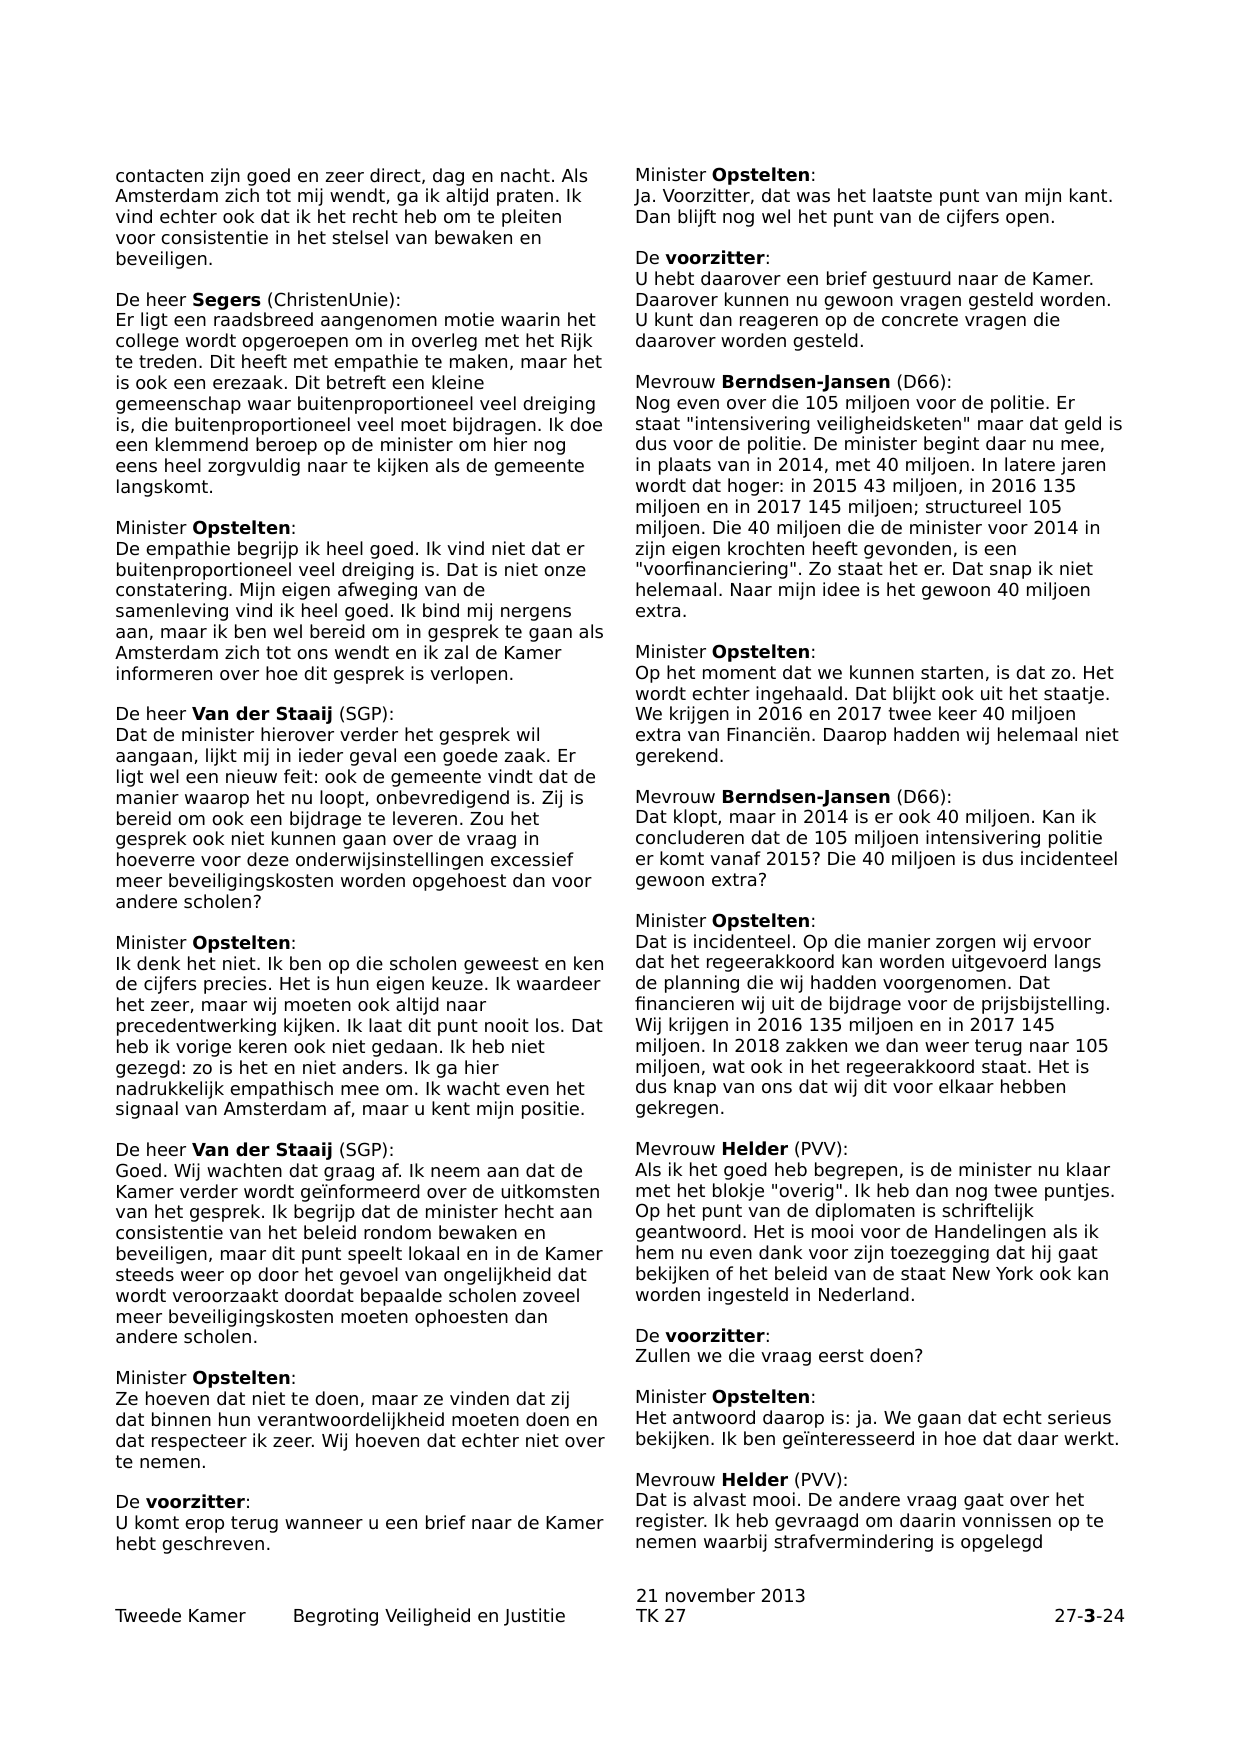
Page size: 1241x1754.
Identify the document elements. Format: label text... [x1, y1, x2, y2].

text Ik denk het niet. Ik ben op die scholen geweest en ken de cijfers precies. Het is hun eigen keuze. Ik waardeer het zeer, maar wij moeten ook altijd naar precedentwerking kijken. Ik laat dit punt nooit los. Dat heb ik vorige keren ook niet gedaan. Ik heb niet gezegd: zo is het en niet anders. Ik ga hier nadrukkelijk empathisch mee om. Ik wacht even het signaal van Amsterdam af, maar u kent mijn positie. [115, 953, 605, 1120]
text Dat is incidenteel. Op die manier zorgen wij ervoor dat het regeerakkoord kan worden uitgevoerd langs de planning die wij hadden voorgenomen. Dat financieren wij uit de bijdrage voor de prijsbijstelling. Wij krijgen in 2016 135 miljoen en in 2017 145 miljoen. In 2018 zakken we dan weer terug naar 105 miljoen, wat ook in het regeerakkoord staat. Het is dus knap van ons dat wij dit voor elkaar hebben gekregen. [635, 931, 1125, 1119]
text Mevrouw Helder (PVV): [635, 1139, 1125, 1159]
text Op het moment dat we kunnen starten, is dat zo. Het wordt echter ingehaald. Dat blijkt ook uit het staatje. We krijgen in 2016 en 2017 twee keer 40 miljoen extra van Financiën. Daarop hadden wij helemaal niet gerekend. [635, 662, 1125, 767]
text contacten zijn goed en zeer direct, dag en nacht. Als Amsterdam zich tot mij wendt, ga ik altijd praten. Ik vind echter ook dat ik het recht heb om te pleiten voor consistentie in het stelsel van bewaken en beveiligen. [115, 165, 605, 269]
text Minister Opstelten: [635, 1387, 1125, 1408]
text Mevrouw Berndsen-Jansen (D66): [635, 787, 1125, 807]
text Ja. Voorzitter, dat was het laatste punt van mijn kant. Dan blijft nog wel het punt van de cijfers open. [635, 186, 1125, 228]
text Goed. Wij wachten dat graag af. Ik neem aan dat de Kamer verder wordt geïnformeerd over de uitkomsten van het gesprek. Ik begrijp dat de minister hecht aan consistentie van het beleid rondom bewaken en beveiligen, maar dit punt speelt lokaal en in de Kamer steeds weer op door het gevoel van ongelijkheid dat wordt veroorzaakt doordat bepaalde scholen zoveel meer beveiligingskosten moeten ophoesten dan andere scholen. [115, 1161, 605, 1348]
text Minister Opstelten: [115, 518, 605, 538]
text De heer Segers (ChristenUnie): [115, 289, 605, 310]
text Minister Opstelten: [635, 911, 1125, 931]
text Mevrouw Berndsen-Jansen (D66): [635, 372, 1125, 392]
text Minister Opstelten: [115, 932, 605, 953]
text Dat de minister hierover verder het gesprek wil aangaan, lijkt mij in ieder geval een goede zaak. Er ligt wel een nieuw feit: ook de gemeente vindt dat de manier waarop het nu loopt, onbevredigend is. Zij is bereid om ook een bijdrage te leveren. Zou het gesprek ook niet kunnen gaan over de vraag in hoeverre voor deze onderwijsinstellingen excessief meer beveiligingskosten worden opgehoest dan voor andere scholen? [115, 725, 605, 912]
text De heer Van der Staaij (SGP): [115, 704, 605, 725]
text U hebt daarover een brief gestuurd naar de Kamer. Daarover kunnen nu gewoon vragen gesteld worden. U kunt dan reageren op de concrete vragen die daarover worden gesteld. [635, 268, 1125, 352]
text De voorzitter: [635, 1325, 1125, 1346]
text Het antwoord daarop is: ja. We gaan dat echt serieus bekijken. Ik ben geïnteresseerd in hoe dat daar werkt. [635, 1408, 1125, 1449]
text Ze hoeven dat niet te doen, maar ze vinden dat zij dat binnen hun verantwoordelijkheid moeten doen en dat respecteer ik zeer. Wij hoeven dat echter niet over te nemen. [115, 1389, 605, 1472]
text Dat klopt, maar in 2014 is er ook 40 miljoen. Kan ik concluderen dat de 105 miljoen intensivering politie er komt vanaf 2015? Die 40 miljoen is dus incidenteel gewoon extra? [635, 807, 1125, 891]
text Minister Opstelten: [635, 165, 1125, 186]
text U komt erop terug wanneer u een brief naar de Kamer hebt geschreven. [115, 1513, 605, 1554]
text Als ik het goed heb begrepen, is de minister nu klaar met het blokje "overig". Ik heb dan nog twee puntjes. Op het punt van de diplomaten is schriftelijk geantwoord. Het is mooi voor de Handelingen als ik hem nu even dank voor zijn toezegging dat hij gaat bekijken of het beleid van de staat New York ook kan worden ingesteld in Nederland. [635, 1159, 1125, 1305]
text De voorzitter: [115, 1492, 605, 1513]
text Dat is alvast mooi. De andere vraag gaat over het register. Ik heb gevraagd om daarin vonnissen op te nemen waarbij strafvermindering is opgelegd [635, 1490, 1125, 1553]
text Mevrouw Helder (PVV): [635, 1469, 1125, 1490]
text Zullen we die vraag eerst doen? [635, 1346, 1125, 1367]
text De heer Van der Staaij (SGP): [115, 1140, 605, 1161]
text Minister Opstelten: [635, 642, 1125, 662]
text Er ligt een raadsbreed aangenomen motie waarin het college wordt opgeroepen om in overleg met het Rijk te treden. Dit heeft met empathie te maken, maar het is ook een erezaak. Dit betreft een kleine gemeenschap waar buitenproportioneel veel dreiging is, die buitenproportioneel veel moet bijdragen. Ik doe een klemmend beroep op de minister om hier nog eens heel zorgvuldig naar te kijken als de gemeente langskomt. [115, 310, 605, 498]
text Nog even over die 105 miljoen voor de politie. Er staat "intensivering veiligheidsketen" maar dat geld is dus voor de politie. De minister begint daar nu mee, in plaats van in 2014, met 40 miljoen. In latere jaren wordt dat hoger: in 2015 43 miljoen, in 2016 135 miljoen en in 2017 145 miljoen; structureel 105 miljoen. Die 40 miljoen die de minister voor 2014 in zijn eigen krochten heeft gevonden, is een "voorfinanciering". Zo staat het er. Dat snap ik niet helemaal. Naar mijn idee is het gewoon 40 miljoen extra. [635, 392, 1125, 622]
text De voorzitter: [635, 248, 1125, 268]
text De empathie begrijp ik heel goed. Ik vind niet dat er buitenproportioneel veel dreiging is. Dat is niet onze constatering. Mijn eigen afweging van de samenleving vind ik heel goed. Ik bind mij nergens aan, maar ik ben wel bereid om in gesprek te gaan als Amsterdam zich tot ons wendt en ik zal de Kamer informeren over hoe dit gesprek is verlopen. [115, 538, 605, 684]
text Minister Opstelten: [115, 1368, 605, 1389]
